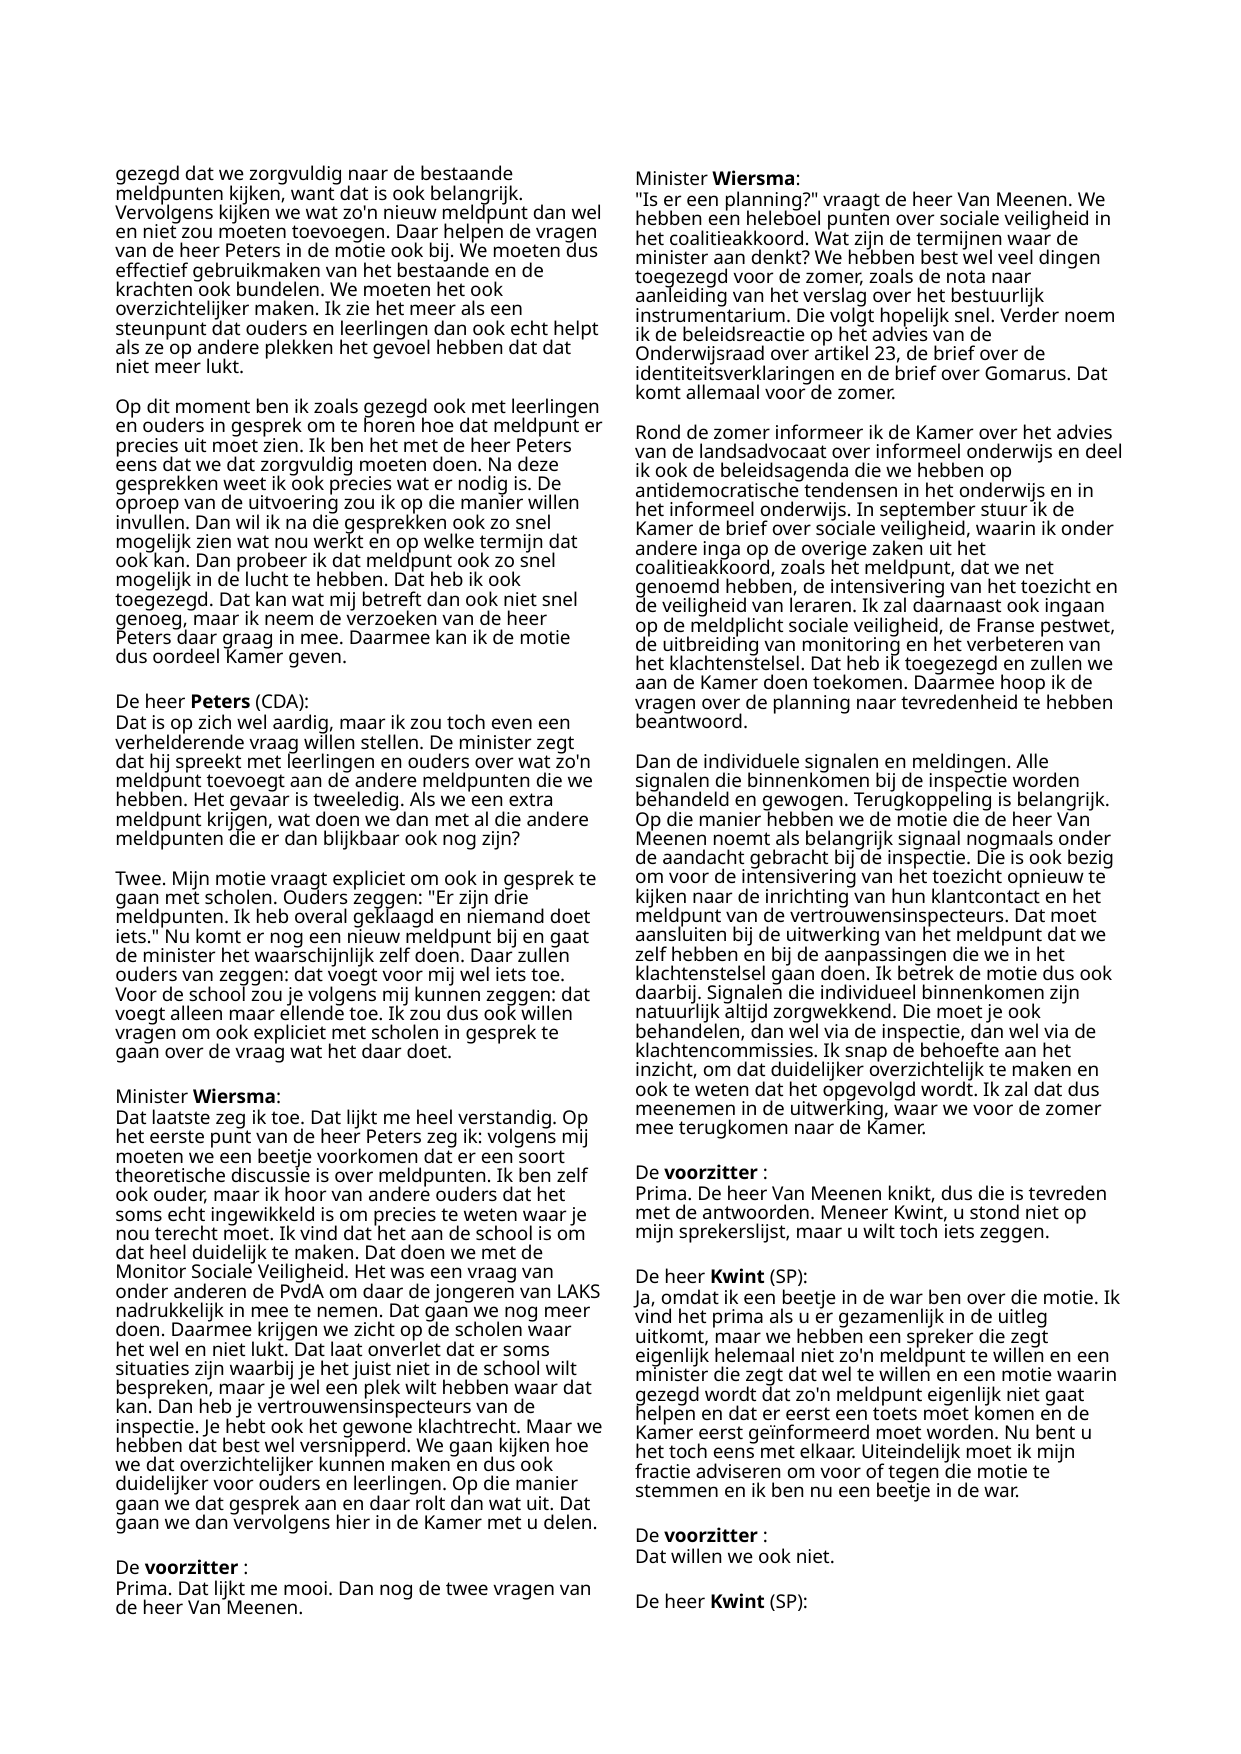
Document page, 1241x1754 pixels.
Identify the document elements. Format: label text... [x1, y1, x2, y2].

text Prima. De heer Van Meenen knikt, dus die is tevreden met de antwoorden. Meneer Kwint, u stond niet op mijn sprekerslijst, maar u wilt toch iets zeggen. [635, 1185, 1125, 1243]
text Op dit moment ben ik zoals gezegd ook met leerlingen en ouders in gesprek om te horen hoe dat meldpunt er precies uit moet zien. Ik ben het met de heer Peters eens dat we dat zorgvuldig moeten doen. Na deze gesprekken weet ik ook precies wat er nodig is. De oproep van de uitvoering zou ik op die manier willen invullen. Dan wil ik na die gesprekken ook zo snel mogelijk zien wat nou werkt en op welke termijn dat ook kan. Dan probeer ik dat meldpunt ook zo snel mogelijk in de lucht te hebben. Dat heb ik ook toegezegd. Dat kan wat mij betreft dan ook niet snel genoeg, maar ik neem de verzoeken van de heer Peters daar graag in mee. Daarmee kan ik de motie dus oordeel Kamer geven. [115, 398, 605, 668]
text Twee. Mijn motie vraagt expliciet om ook in gesprek te gaan met scholen. Ouders zeggen: "Er zijn drie meldpunten. Ik heb overal geklaagd en niemand doet iets." Nu komt er nog een nieuw meldpunt bij en gaat de minister het waarschijnlijk zelf doen. Daar zullen ouders van zeggen: dat voegt voor mij wel iets toe. Voor de school zou je volgens mij kunnen zeggen: dat voegt alleen maar ellende toe. Ik zou dus ook willen vragen om ook expliciet met scholen in gesprek te gaan over de vraag wat het daar doet. [115, 870, 605, 1063]
text Dat laatste zeg ik toe. Dat lijkt me heel verstandig. Op het eerste punt van de heer Peters zeg ik: volgens mij moeten we een beetje voorkomen dat er een soort theoretische discussie is over meldpunten. Ik ben zelf ook ouder, maar ik hoor van andere ouders dat het soms echt ingewikkeld is om precies te weten waar je nou terecht moet. Ik vind dat het aan de school is om dat heel duidelijk te maken. Dat doen we met de Monitor Sociale Veiligheid. Het was een vraag van onder anderen de PvdA om daar de jongeren van LAKS nadrukkelijk in mee te nemen. Dat gaan we nog meer doen. Daarmee krijgen we zicht op de scholen waar het wel en niet lukt. Dat laat onverlet dat er soms situaties zijn waarbij je het juist niet in de school wilt bespreken, maar je wel een plek wilt hebben waar dat kan. Dan heb je vertrouwensinspecteurs van de inspectie. Je hebt ook het gewone klachtrecht. Maar we hebben dat best wel versnipperd. We gaan kijken hoe we dat overzichtelijker kunnen maken en dus ook duidelijker voor ouders en leerlingen. Op die manier gaan we dat gesprek aan en daar rolt dan wat uit. Dat gaan we dan vervolgens hier in de Kamer met u delen. [115, 1109, 605, 1533]
text Dat is op zich wel aardig, maar ik zou toch even een verhelderende vraag willen stellen. De minister zegt dat hij spreekt met leerlingen en ouders over wat zo'n meldpunt toevoegt aan de andere meldpunten die we hebben. Het gevaar is tweeledig. Als we een extra meldpunt krijgen, wat doen we dan met al die andere meldpunten die er dan blijkbaar ook nog zijn? [115, 714, 605, 849]
text Minister Wiersma: [635, 165, 1125, 191]
text Prima. Dat lijkt me mooi. Dan nog de twee vragen van de heer Van Meenen. [115, 1580, 605, 1618]
text De heer Kwint (SP): [635, 1588, 1125, 1614]
text Minister Wiersma: [115, 1083, 605, 1109]
text gezegd dat we zorgvuldig naar de bestaande meldpunten kijken, want dat is ook belangrijk. Vervolgens kijken we wat zo'n nieuw meldpunt dan wel en niet zou moeten toevoegen. Daar helpen de vragen van de heer Peters in de motie ook bij. We moeten dus effectief gebruikmaken van het bestaande en de krachten ook bundelen. We moeten het ook overzichtelijker maken. Ik zie het meer als een steunpunt dat ouders en leerlingen dan ook echt helpt als ze op andere plekken het gevoel hebben dat dat niet meer lukt. [115, 165, 605, 377]
text "Is er een planning?" vraagt de heer Van Meenen. We hebben een heleboel punten over sociale veiligheid in het coalitieakkoord. Wat zijn de termijnen waar de minister aan denkt? We hebben best wel veel dingen toegezegd voor de zomer, zoals de nota naar aanleiding van het verslag over het bestuurlijk instrumentarium. Die volgt hopelijk snel. Verder noem ik de beleidsreactie op het advies van de Onderwijsraad over artikel 23, de brief over de identiteitsverklaringen en de brief over Gomarus. Dat komt allemaal voor de zomer. [635, 191, 1125, 403]
text Dat willen we ook niet. [635, 1548, 1125, 1567]
text De heer Kwint (SP): [635, 1263, 1125, 1289]
text Dan de individuele signalen en meldingen. Alle signalen die binnenkomen bij de inspectie worden behandeld en gewogen. Terugkoppeling is belangrijk. Op die manier hebben we de motie die de heer Van Meenen noemt als belangrijk signaal nogmaals onder de aandacht gebracht bij de inspectie. Die is ook bezig om voor de intensivering van het toezicht opnieuw te kijken naar de inrichting van hun klantcontact en het meldpunt van de vertrouwensinspecteurs. Dat moet aansluiten bij de uitwerking van het meldpunt dat we zelf hebben en bij de aanpassingen die we in het klachtenstelsel gaan doen. Ik betrek de motie dus ook daarbij. Signalen die individueel binnenkomen zijn natuurlijk altijd zorgwekkend. Die moet je ook behandelen, dan wel via de inspectie, dan wel via de klachtencommissies. Ik snap de behoefte aan het inzicht, om dat duidelijker overzichtelijk te maken en ook te weten dat het opgevolgd wordt. Ik zal dat dus meenemen in de uitwerking, waar we voor de zomer mee terugkomen naar de Kamer. [635, 753, 1125, 1138]
text Ja, omdat ik een beetje in de war ben over die motie. Ik vind het prima als u er gezamenlijk in de uitleg uitkomt, maar we hebben een spreker die zegt eigenlijk helemaal niet zo'n meldpunt te willen en een minister die zegt dat wel te willen en een motie waarin gezegd wordt dat zo'n meldpunt eigenlijk niet gaat helpen en dat er eerst een toets moet komen en de Kamer eerst geïnformeerd moet worden. Nu bent u het toch eens met elkaar. Uiteindelijk moet ik mijn fractie adviseren om voor of tegen die motie te stemmen en ik ben nu een beetje in de war. [635, 1289, 1125, 1501]
text De voorzitter : [115, 1554, 605, 1580]
text De voorzitter : [635, 1522, 1125, 1548]
text Rond de zomer informeer ik de Kamer over het advies van de landsadvocaat over informeel onderwijs en deel ik ook de beleidsagenda die we hebben op antidemocratische tendensen in het onderwijs en in het informeel onderwijs. In september stuur ik de Kamer de brief over sociale veiligheid, waarin ik onder andere inga op de overige zaken uit het coalitieakkoord, zoals het meldpunt, dat we net genoemd hebben, de intensivering van het toezicht en de veiligheid van leraren. Ik zal daarnaast ook ingaan op de meldplicht sociale veiligheid, de Franse pestwet, de uitbreiding van monitoring en het verbeteren van het klachtenstelsel. Dat heb ik toegezegd en zullen we aan de Kamer doen toekomen. Daarmee hoop ik de vragen over de planning naar tevredenheid te hebben beantwoord. [635, 424, 1125, 732]
text De voorzitter : [635, 1159, 1125, 1185]
text De heer Peters (CDA): [115, 689, 605, 714]
